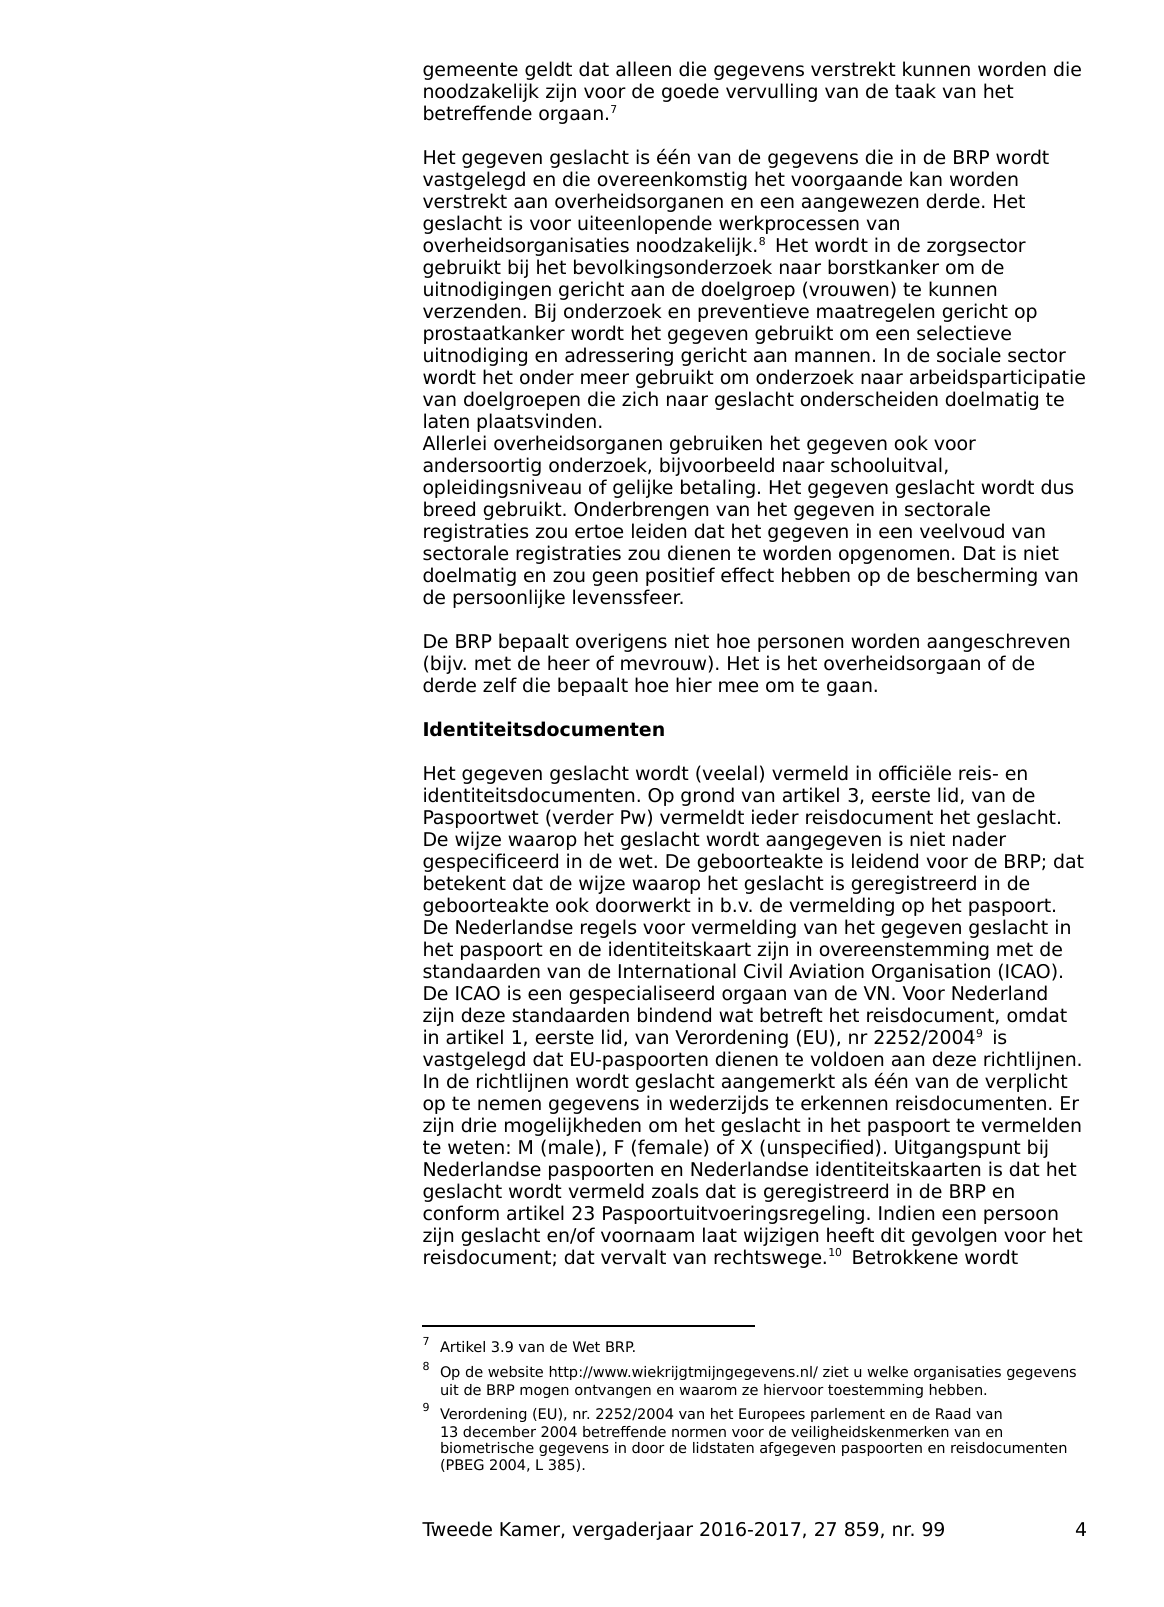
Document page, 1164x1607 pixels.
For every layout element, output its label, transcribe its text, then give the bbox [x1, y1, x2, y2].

text De BRP bepaalt overigens niet hoe personen worden aangeschreven (bijv. met de heer of mevrouw). Het is het overheidsorgaan of de derde zelf die bepaalt hoe hier mee om te gaan. [422, 631, 1087, 697]
text Het gegeven geslacht is één van de gegevens die in de BRP wordt vastgelegd en die overeenkomstig het voorgaande kan worden verstrekt aan overheidsorganen en een aangewezen derde. Het geslacht is voor uiteenlopende werkprocessen van overheidsorganisaties noodzakelijk. Het wordt in de zorgsector gebruikt bij het bevolkingsonderzoek naar borstkanker om de uitnodigingen gericht aan de doelgroep (vrouwen) te kunnen verzenden. Bij onderzoek en preventieve maatregelen gericht op prostaatkanker wordt het gegeven gebruikt om een selectieve uitnodiging en adressering gericht aan mannen. In de sociale sector wordt het onder meer gebruikt om onderzoek naar arbeidsparticipatie van doelgroepen die zich naar geslacht onderscheiden doelmatig te laten plaatsvinden. [422, 147, 1087, 433]
subtitle Identiteitsdocumenten [422, 719, 1087, 741]
text In de richtlijnen wordt geslacht aangemerkt als één van de verplicht op te nemen gegevens in wederzijds te erkennen reisdocumenten. Er zijn drie mogelijkheden om het geslacht in het paspoort te vermelden te weten: M (male), F (female) of X (unspecified). Uitgangspunt bij Nederlandse paspoorten en Nederlandse identiteitskaarten is dat het geslacht wordt vermeld zoals dat is geregistreerd in de BRP en conform artikel 23 Paspoortuitvoeringsregeling. Indien een persoon zijn geslacht en/of voornaam laat wijzigen heeft dit gevolgen voor het reisdocument; dat vervalt van rechtswege. Betrokkene wordt [422, 1071, 1087, 1269]
text Artikel 3.9 van de Wet BRP. [422, 1335, 1087, 1357]
text gemeente geldt dat alleen die gegevens verstrekt kunnen worden die noodzakelijk zijn voor de goede vervulling van de taak van het betreffende orgaan. [422, 59, 1087, 125]
text Op de website http://www.wiekrijgtmijngegevens.nl/ ziet u welke organisaties gegevens uit de BRP mogen ontvangen en waarom ze hiervoor toestemming hebben. [422, 1360, 1087, 1399]
text Verordening (EU), nr. 2252/2004 van het Europees parlement en de Raad van 13 december 2004 betreffende normen voor de veiligheidskenmerken van en biometrische gegevens in door de lidstaten afgegeven paspoorten en reisdocumenten (PBEG 2004, L 385). [422, 1402, 1087, 1474]
text Allerlei overheidsorganen gebruiken het gegeven ook voor andersoortig onderzoek, bijvoorbeeld naar schooluitval, opleidingsniveau of gelijke betaling. Het gegeven geslacht wordt dus breed gebruikt. Onderbrengen van het gegeven in sectorale registraties zou ertoe leiden dat het gegeven in een veelvoud van sectorale registraties zou dienen te worden opgenomen. Dat is niet doelmatig en zou geen positief effect hebben op de bescherming van de persoonlijke levenssfeer. [422, 433, 1087, 609]
text Het gegeven geslacht wordt (veelal) vermeld in officiële reis- en identiteitsdocumenten. Op grond van artikel 3, eerste lid, van de Paspoortwet (verder Pw) vermeldt ieder reisdocument het geslacht. De wijze waarop het geslacht wordt aangegeven is niet nader gespecificeerd in de wet. De geboorteakte is leidend voor de BRP; dat betekent dat de wijze waarop het geslacht is geregistreerd in de geboorteakte ook doorwerkt in b.v. de vermelding op het paspoort. De Nederlandse regels voor vermelding van het gegeven geslacht in het paspoort en de identiteitskaart zijn in overeenstemming met de standaarden van de International Civil Aviation Organisation (ICAO). De ICAO is een gespecialiseerd orgaan van de VN. Voor Nederland zijn deze standaarden bindend wat betreft het reisdocument, omdat in artikel 1, eerste lid, van Verordening (EU), nr 2252/2004 is vastgelegd dat EU-paspoorten dienen te voldoen aan deze richtlijnen. [422, 763, 1087, 1071]
